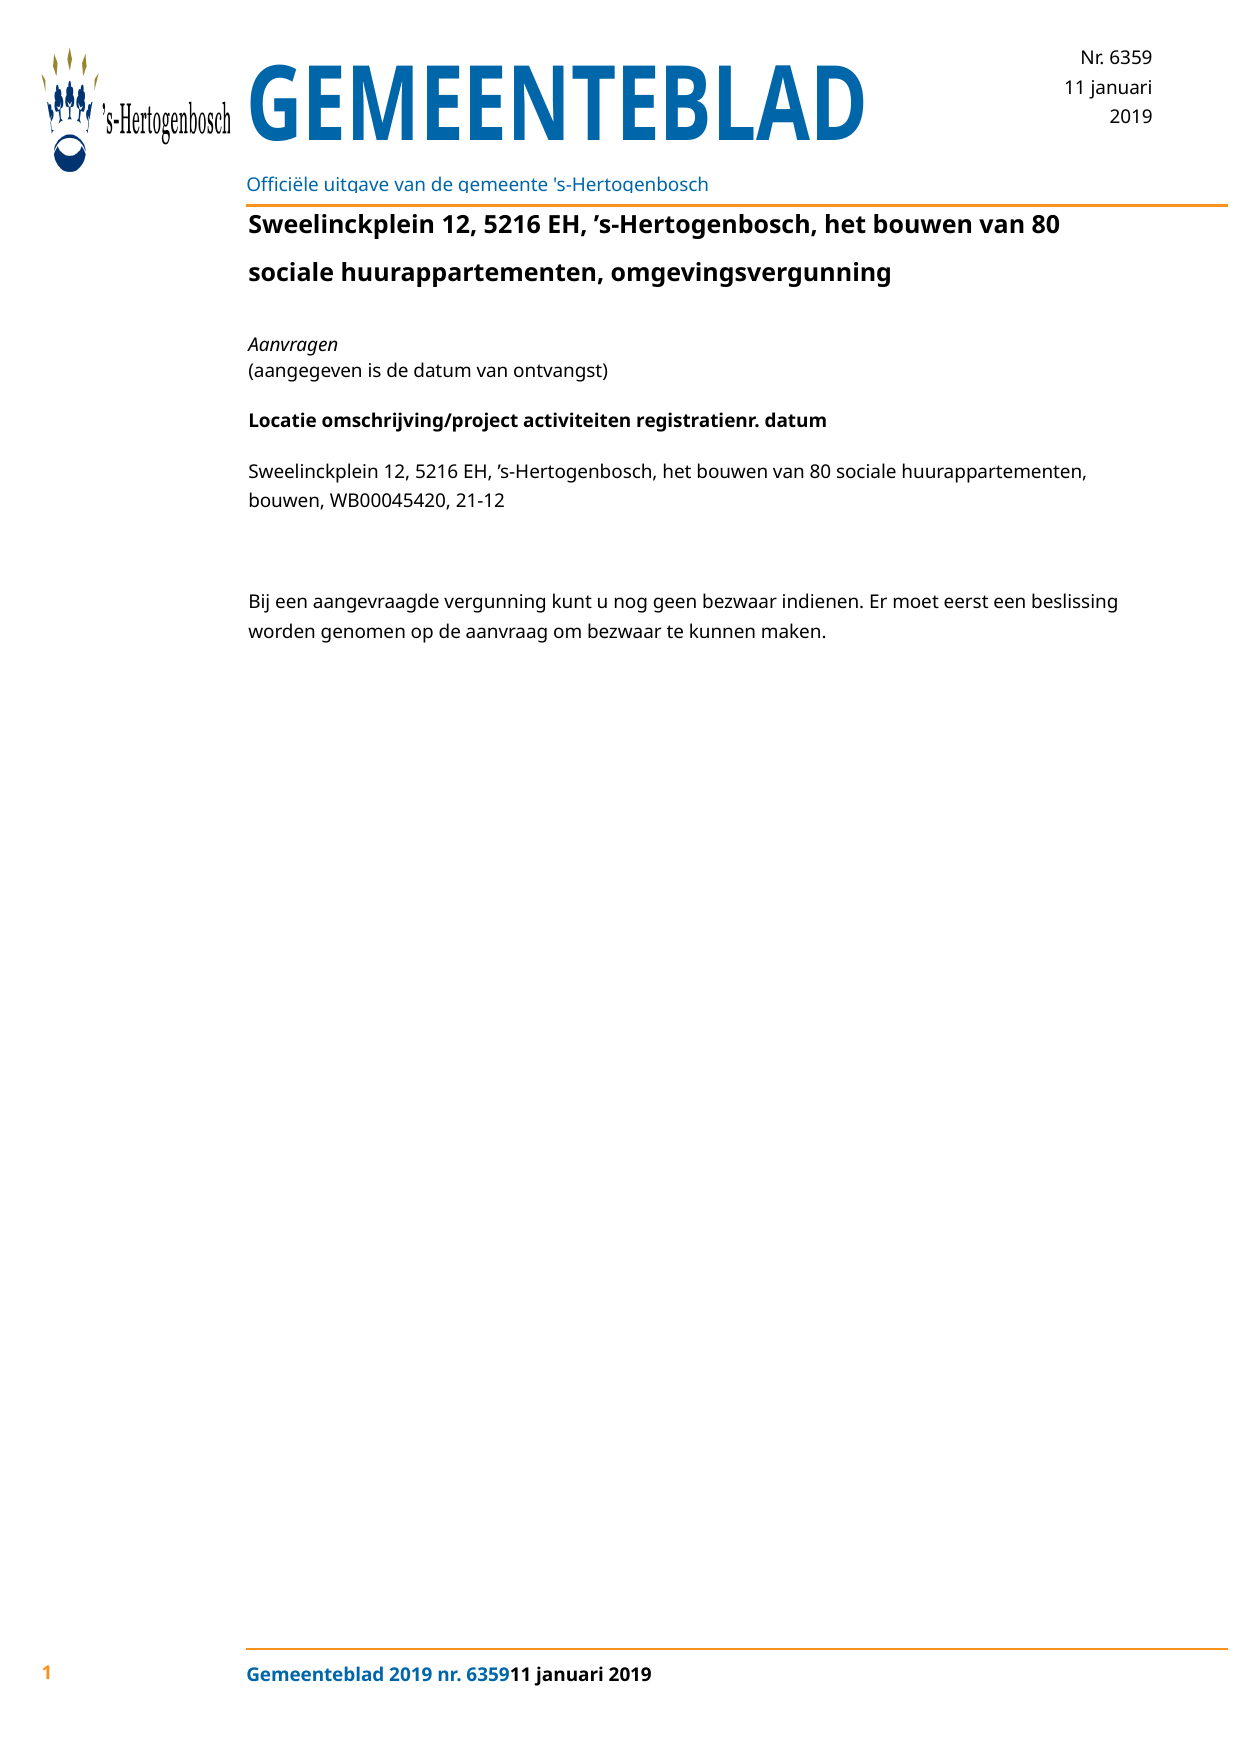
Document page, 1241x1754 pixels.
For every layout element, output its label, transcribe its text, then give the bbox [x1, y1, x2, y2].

text Locatie omschrijving/project activiteiten registratienr. datum [248, 408, 1152, 433]
text Sweelinckplein 12, 5216 EH, ’s-Hertogenbosch, het bouwen van 80 sociale huurappartementen, omgevingsvergunning [248, 207, 1152, 288]
text Bij een aangevraagde vergunning kunt u nog geen bezwaar indienen. Er moet eerst een beslissing worden genomen op de aanvraag om bezwaar te kunnen maken. [248, 588, 1152, 644]
picture [41, 47, 231, 172]
text Aanvragen [248, 331, 1152, 357]
text (aangegeven is de datum van ontvangst) [248, 357, 1152, 383]
text Sweelinckplein 12, 5216 EH, ’s-Hertogenbosch, het bouwen van 80 sociale huurappartementen, bouwen, WB00045420, 21-12 [248, 458, 1152, 513]
